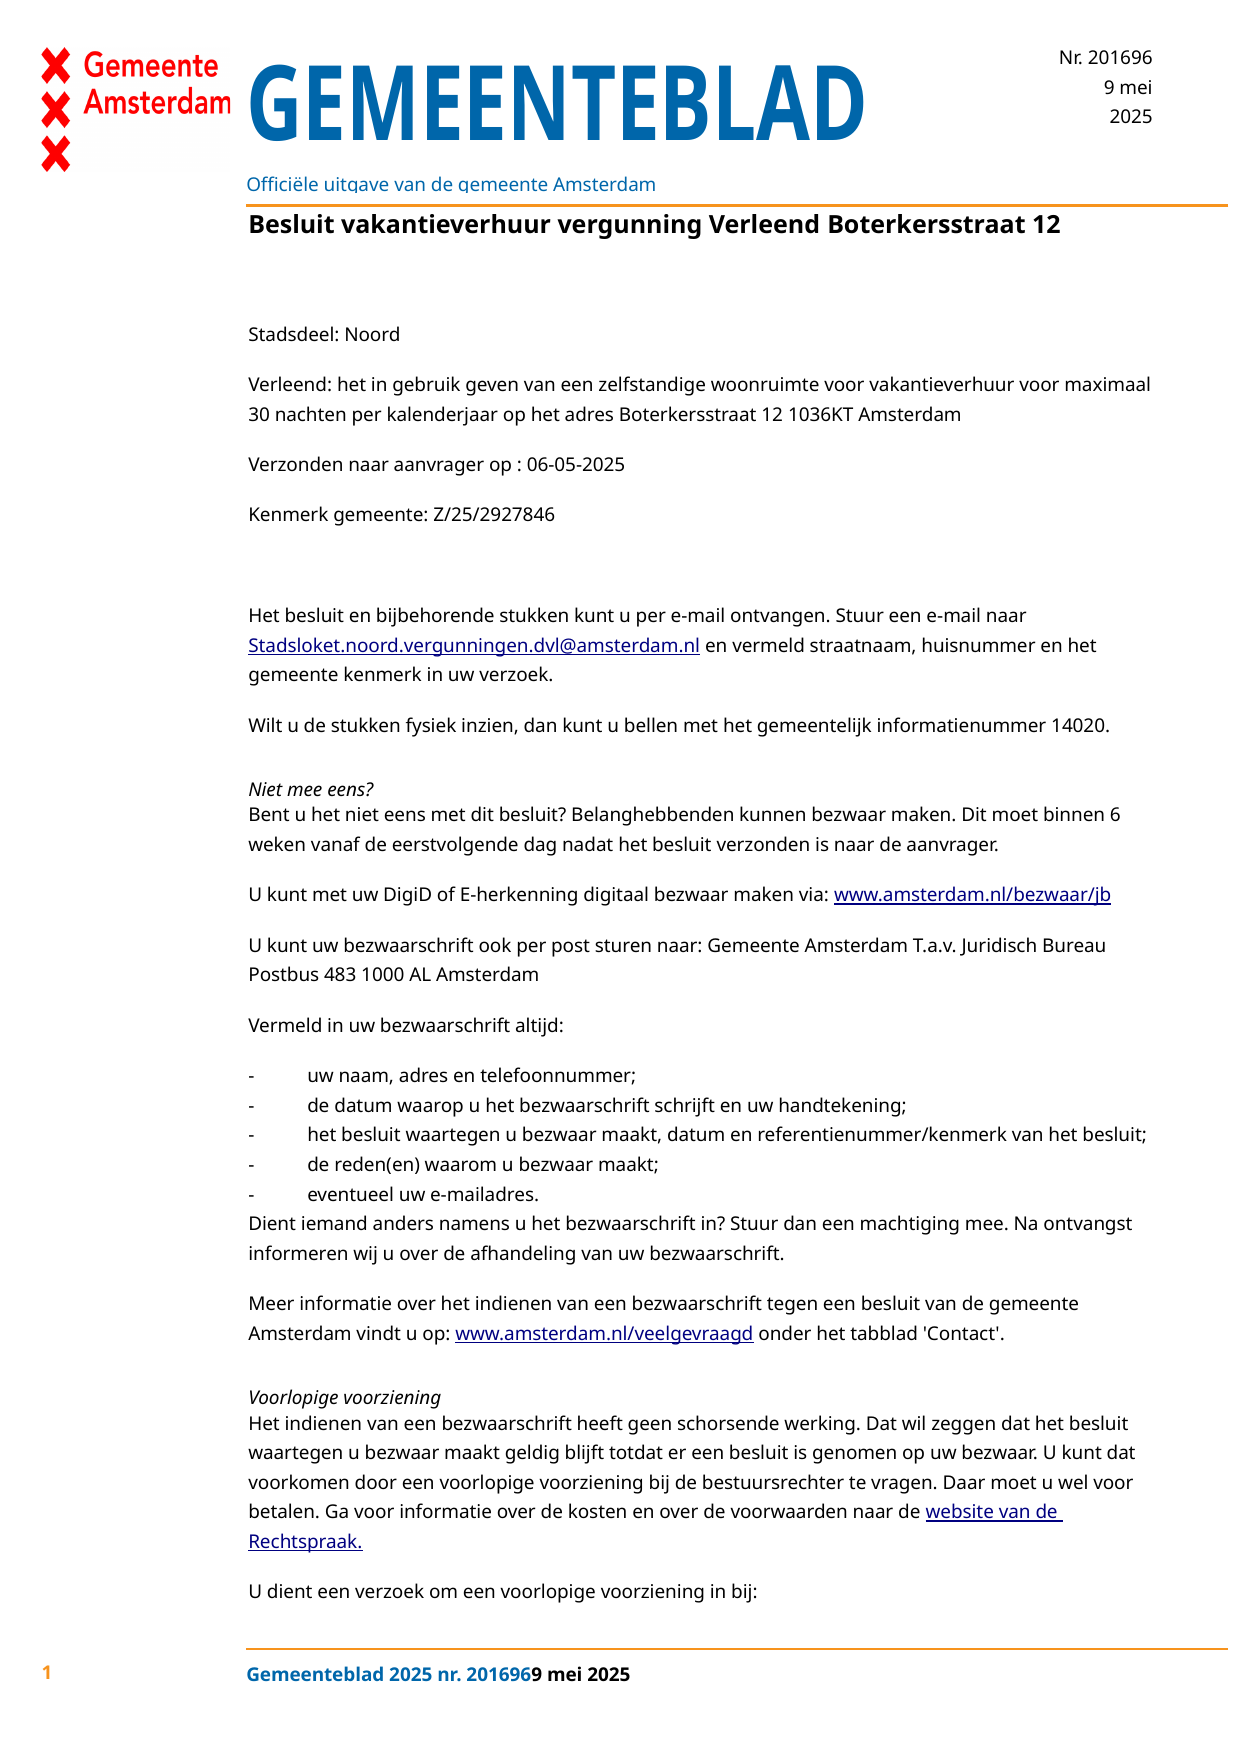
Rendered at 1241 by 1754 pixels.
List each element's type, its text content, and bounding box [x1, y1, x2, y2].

text Niet mee eens? [248, 776, 1152, 802]
text Dient iemand anders namens u het bezwaarschrift in? Stuur dan een machtiging mee. Na ontvangst informeren wij u over de afhandeling van uw bezwaarschrift. [248, 1210, 1152, 1266]
list het besluit waartegen u bezwaar maakt, datum en referentienummer/kenmerk van het besluit; [248, 1122, 1152, 1147]
text Het besluit en bijbehorende stukken kunt u per e-mail ontvangen. Stuur een e-mail naar Stadsloket.noord.vergunningen.dvl@amsterdam.nl en vermeld straatnaam, huisnummer en het gemeente kenmerk in uw verzoek. [248, 602, 1152, 687]
text U dient een verzoek om een voorlopige voorziening in bij: [248, 1578, 1152, 1604]
text Wilt u de stukken fysiek inzien, dan kunt u bellen met het gemeentelijk informatienummer 14020. [248, 712, 1152, 738]
text Meer informatie over het indienen van een bezwaarschrift tegen een besluit van de gemeente Amsterdam vindt u op: www.amsterdam.nl/veelgevraagd onder het tabblad 'Contact'. [248, 1290, 1152, 1346]
text Stadsdeel: Noord [248, 321, 1152, 346]
text Bent u het niet eens met dit besluit? Belanghebbenden kunnen bezwaar maken. Dit moet binnen 6 weken vanaf de eerstvolgende dag nadat het besluit verzonden is naar de aanvrager. [248, 802, 1152, 857]
text Verleend: het in gebruik geven van een zelfstandige woonruimte voor vakantieverhuur voor maximaal 30 nachten per kalenderjaar op het adres Boterkersstraat 12 1036KT Amsterdam [248, 371, 1152, 426]
text Het indienen van een bezwaarschrift heeft geen schorsende werking. Dat wil zeggen dat het besluit waartegen u bezwaar maakt geldig blijft totdat er een besluit is genomen op uw bezwaar. U kunt dat voorkomen door een voorlopige voorziening bij de bestuursrechter te vragen. Daar moet u wel voor betalen. Ga voor informatie over de kosten en over de voorwaarden naar de website van de Rechtspraak. [248, 1410, 1152, 1554]
text U kunt uw bezwaarschrift ook per post sturen naar: Gemeente Amsterdam T.a.v. Juridisch Bureau Postbus 483 1000 AL Amsterdam [248, 932, 1152, 987]
list eventueel uw e-mailadres. [248, 1181, 1152, 1207]
list de reden(en) waarom u bezwaar maakt; [248, 1151, 1152, 1177]
text Voorlopige voorziening [248, 1384, 1152, 1410]
list uw naam, adres en telefoonnummer; [248, 1062, 1152, 1088]
text Vermeld in uw bezwaarschrift altijd: [248, 1012, 1152, 1038]
list de datum waarop u het bezwaarschrift schrijft en uw handtekening; [248, 1092, 1152, 1118]
text Verzonden naar aanvrager op : 06-05-2025 [248, 451, 1152, 477]
picture [41, 47, 231, 172]
text Kenmerk gemeente: Z/25/2927846 [248, 502, 1152, 527]
text Besluit vakantieverhuur vergunning Verleend Boterkersstraat 12 [248, 207, 1152, 241]
text U kunt met uw DigiD of E-herkenning digitaal bezwaar maken via: www.amsterdam.nl/bezwaar/jb [248, 882, 1152, 907]
